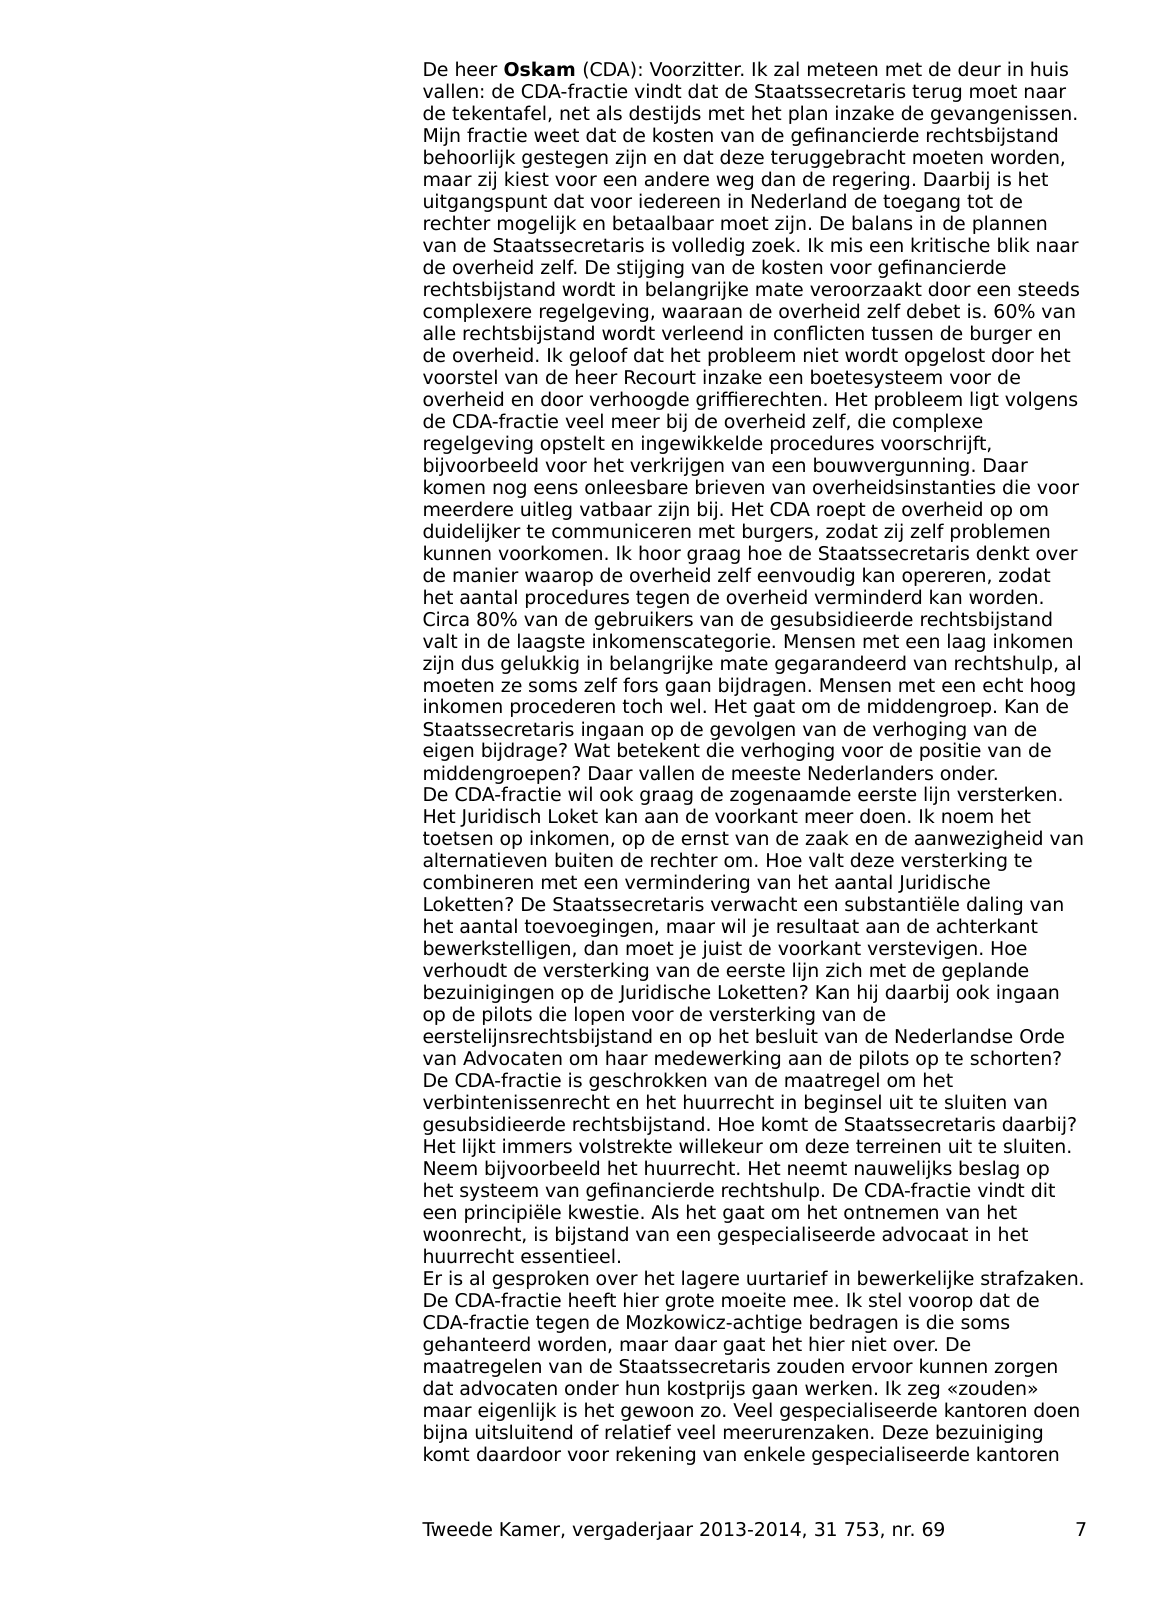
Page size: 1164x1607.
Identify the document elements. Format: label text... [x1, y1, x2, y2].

text Er is al gesproken over het lagere uurtarief in bewerkelijke strafzaken. De CDA-fractie heeft hier grote moeite mee. Ik stel voorop dat de CDA-fractie tegen de Mozkowicz-achtige bedragen is die soms gehanteerd worden, maar daar gaat het hier niet over. De maatregelen van de Staatssecretaris zouden ervoor kunnen zorgen dat advocaten onder hun kostprijs gaan werken. Ik zeg «zouden» maar eigenlijk is het gewoon zo. Veel gespecialiseerde kantoren doen bijna uitsluitend of relatief veel meerurenzaken. Deze bezuiniging komt daardoor voor rekening van enkele gespecialiseerde kantoren [422, 1268, 1087, 1466]
text Circa 80% van de gebruikers van de gesubsidieerde rechtsbijstand valt in de laagste inkomenscategorie. Mensen met een laag inkomen zijn dus gelukkig in belangrijke mate gegarandeerd van rechtshulp, al moeten ze soms zelf fors gaan bijdragen. Mensen met een echt hoog inkomen procederen toch wel. Het gaat om de middengroep. Kan de Staatssecretaris ingaan op de gevolgen van de verhoging van de eigen bijdrage? Wat betekent die verhoging voor de positie van de middengroepen? Daar vallen de meeste Nederlanders onder. [422, 608, 1087, 784]
text De CDA-fractie is geschrokken van de maatregel om het verbintenissenrecht en het huurrecht in beginsel uit te sluiten van gesubsidieerde rechtsbijstand. Hoe komt de Staatssecretaris daarbij? Het lijkt immers volstrekte willekeur om deze terreinen uit te sluiten. Neem bijvoorbeeld het huurrecht. Het neemt nauwelijks beslag op het systeem van gefinancierde rechtshulp. De CDA-fractie vindt dit een principiële kwestie. Als het gaat om het ontnemen van het woonrecht, is bijstand van een gespecialiseerde advocaat in het huurrecht essentieel. [422, 1070, 1087, 1268]
text De CDA-fractie wil ook graag de zogenaamde eerste lijn versterken. Het Juridisch Loket kan aan de voorkant meer doen. Ik noem het toetsen op inkomen, op de ernst van de zaak en de aanwezigheid van alternatieven buiten de rechter om. Hoe valt deze versterking te combineren met een vermindering van het aantal Juridische Loketten? De Staatssecretaris verwacht een substantiële daling van het aantal toevoegingen, maar wil je resultaat aan de achterkant bewerkstelligen, dan moet je juist de voorkant verstevigen. Hoe verhoudt de versterking van de eerste lijn zich met de geplande bezuinigingen op de Juridische Loketten? Kan hij daarbij ook ingaan op de pilots die lopen voor de versterking van de eerstelijnsrechtsbijstand en op het besluit van de Nederlandse Orde van Advocaten om haar medewerking aan de pilots op te schorten? [422, 784, 1087, 1070]
text De heer Oskam (CDA): Voorzitter. Ik zal meteen met de deur in huis vallen: de CDA-fractie vindt dat de Staatssecretaris terug moet naar de tekentafel, net als destijds met het plan inzake de gevangenissen. Mijn fractie weet dat de kosten van de gefinancierde rechtsbijstand behoorlijk gestegen zijn en dat deze teruggebracht moeten worden, maar zij kiest voor een andere weg dan de regering. Daarbij is het uitgangspunt dat voor iedereen in Nederland de toegang tot de rechter mogelijk en betaalbaar moet zijn. De balans in de plannen van de Staatssecretaris is volledig zoek. Ik mis een kritische blik naar de overheid zelf. De stijging van de kosten voor gefinancierde rechtsbijstand wordt in belangrijke mate veroorzaakt door een steeds complexere regelgeving, waaraan de overheid zelf debet is. 60% van alle rechtsbijstand wordt verleend in conflicten tussen de burger en de overheid. Ik geloof dat het probleem niet wordt opgelost door het voorstel van de heer Recourt inzake een boetesysteem voor de overheid en door verhoogde griffierechten. Het probleem ligt volgens de CDA-fractie veel meer bij de overheid zelf, die complexe regelgeving opstelt en ingewikkelde procedures voorschrijft, bijvoorbeeld voor het verkrijgen van een bouwvergunning. Daar komen nog eens onleesbare brieven van overheidsinstanties die voor meerdere uitleg vatbaar zijn bij. Het CDA roept de overheid op om duidelijker te communiceren met burgers, zodat zij zelf problemen kunnen voorkomen. Ik hoor graag hoe de Staatssecretaris denkt over de manier waarop de overheid zelf eenvoudig kan opereren, zodat het aantal procedures tegen de overheid verminderd kan worden. [422, 59, 1087, 608]
